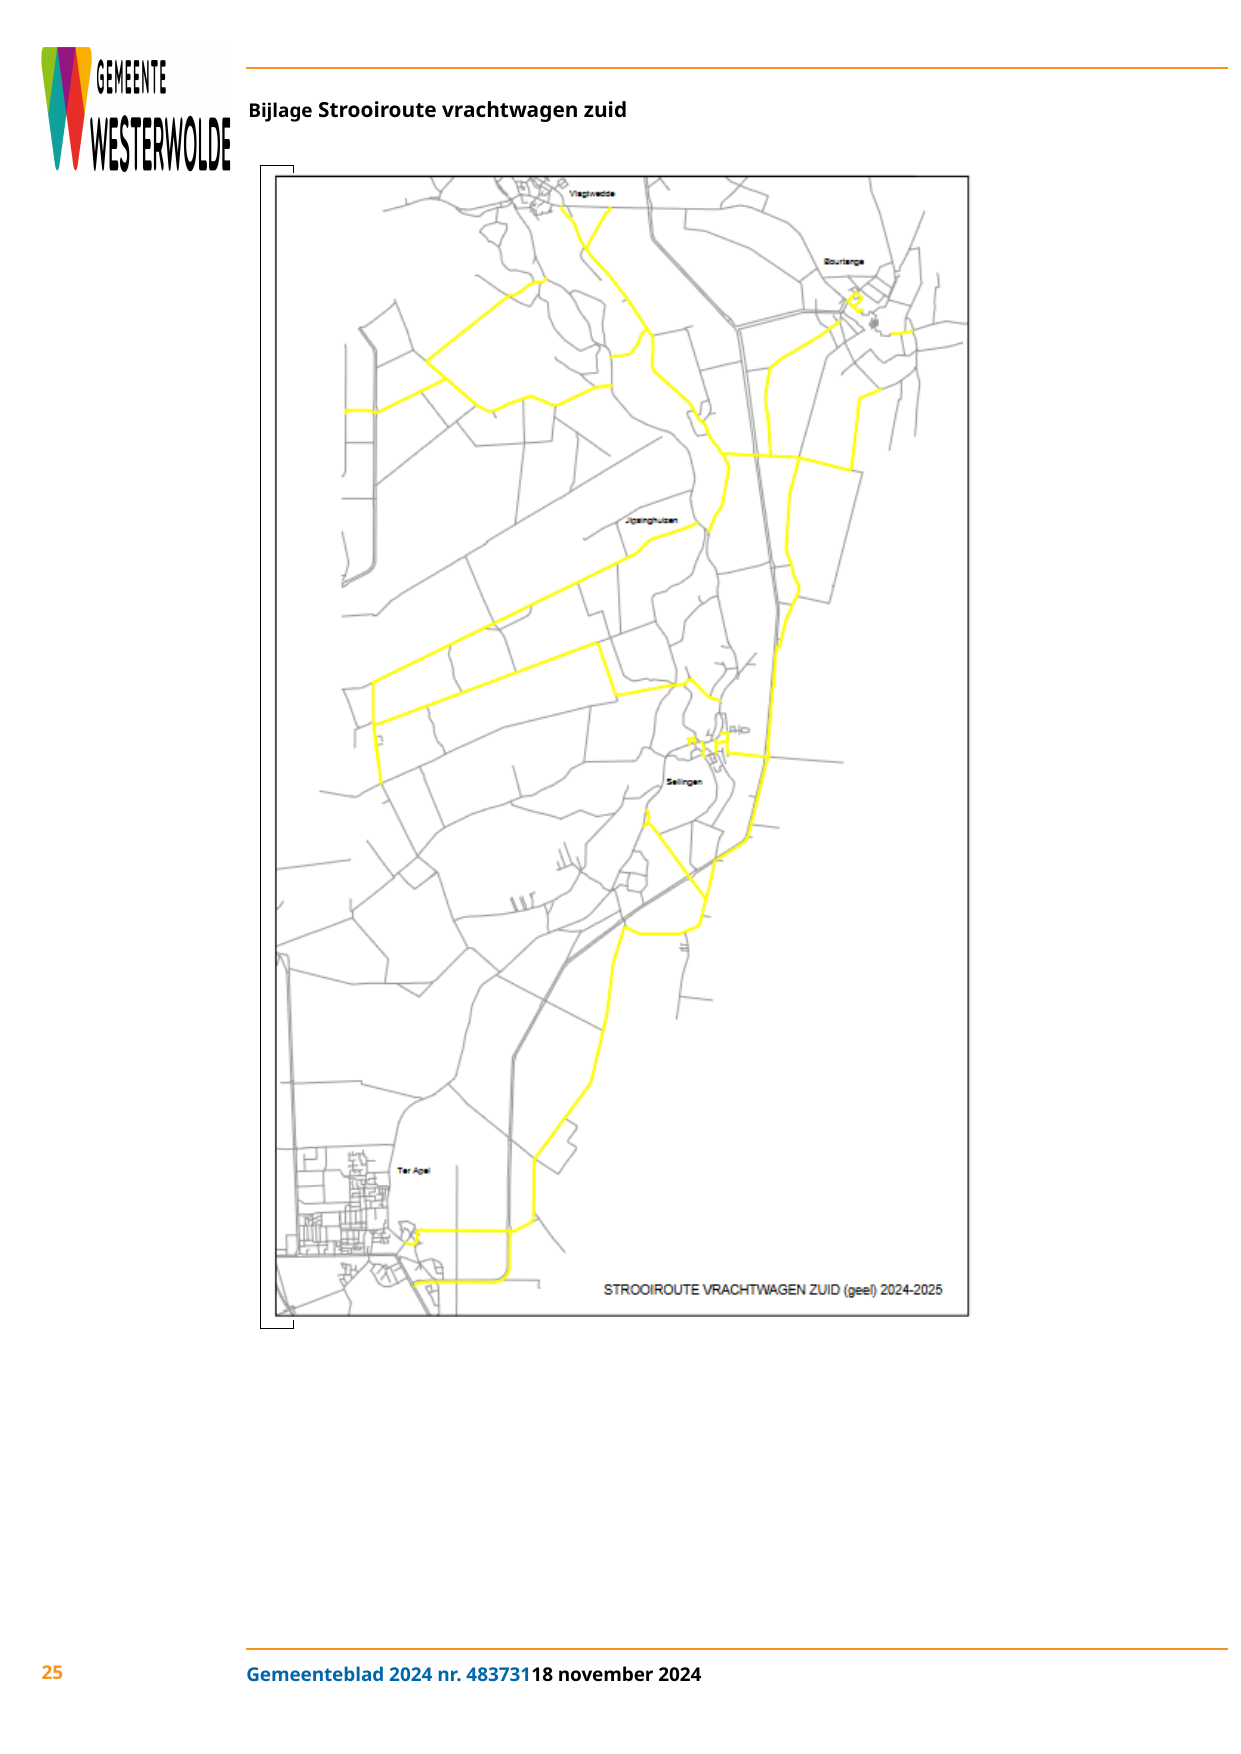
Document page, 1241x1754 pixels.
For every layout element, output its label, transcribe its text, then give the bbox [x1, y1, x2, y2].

picture [268, 173, 978, 1320]
text Bijlage Strooiroute vrachtwagen zuid [248, 95, 1152, 123]
picture [41, 47, 231, 172]
